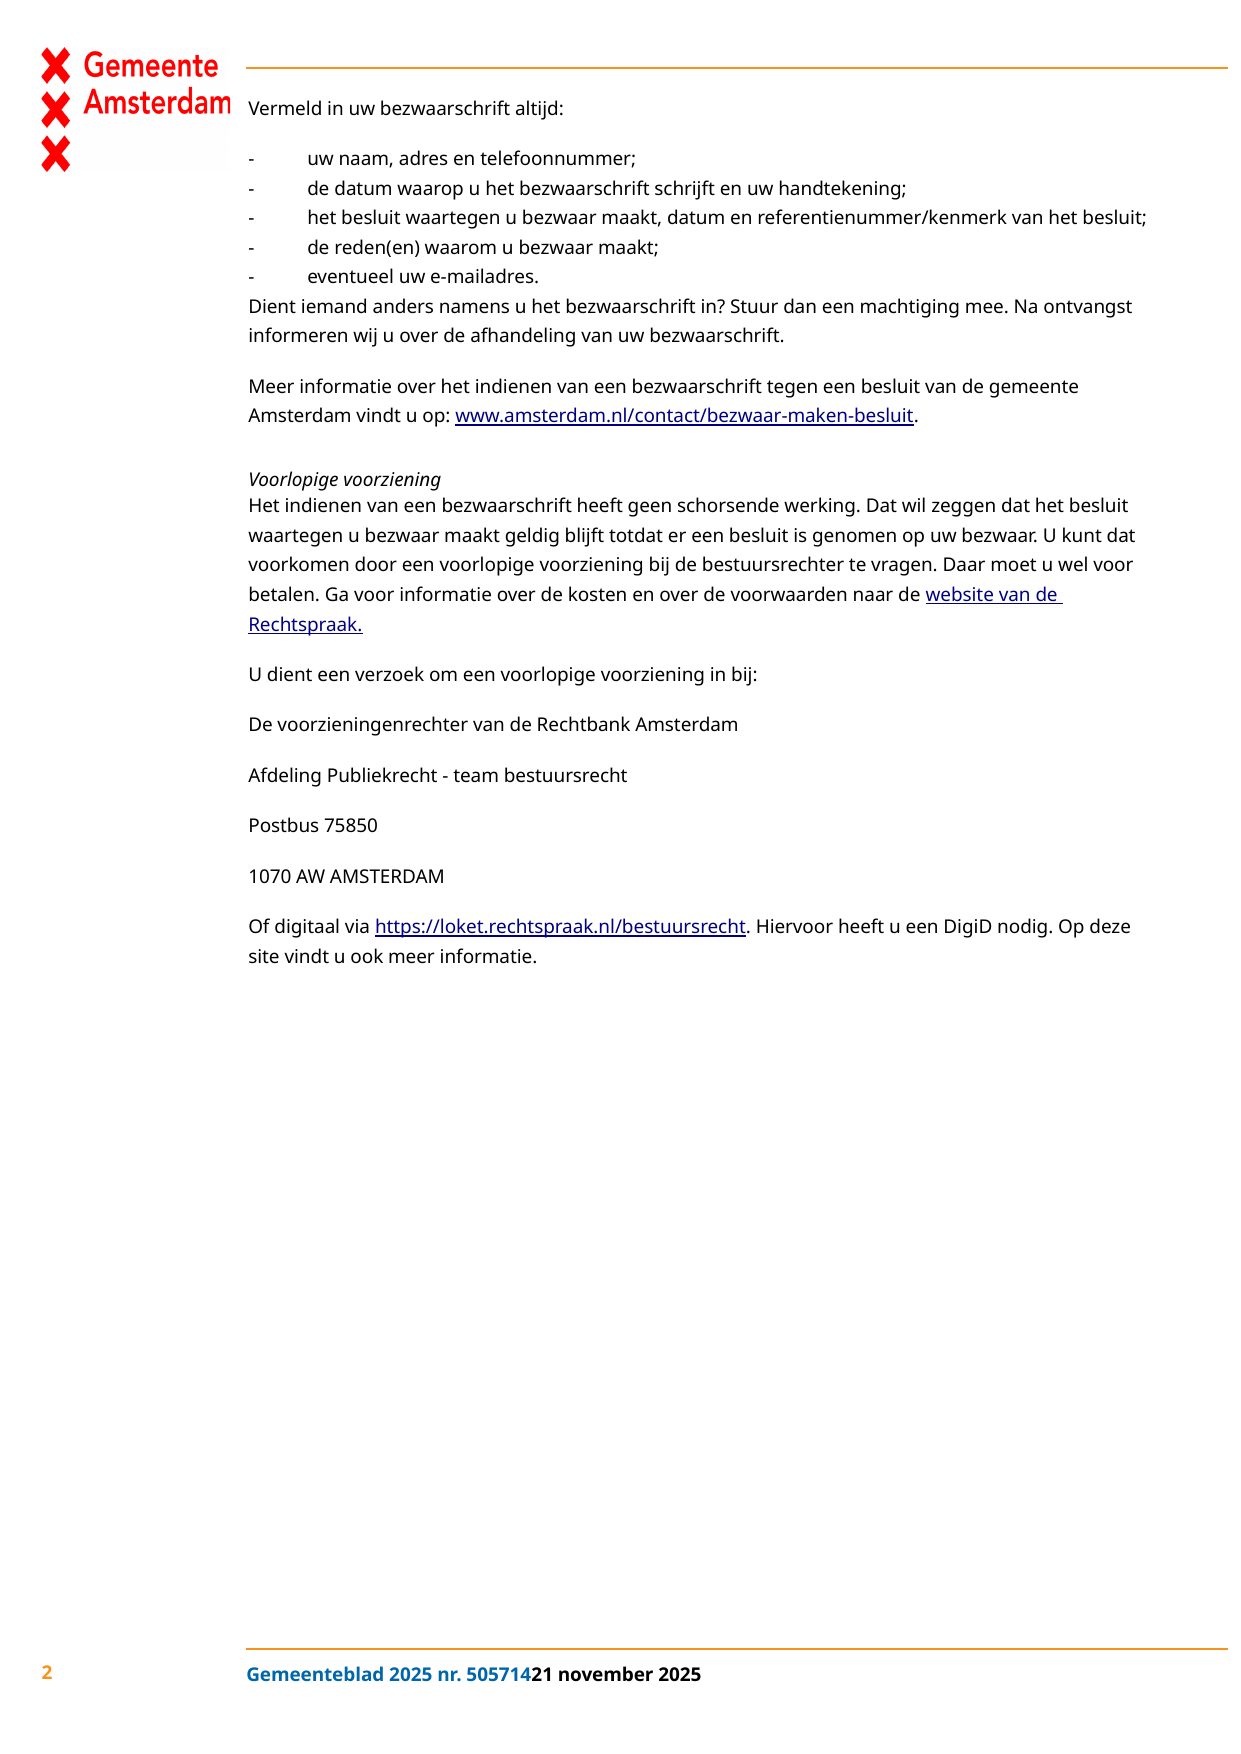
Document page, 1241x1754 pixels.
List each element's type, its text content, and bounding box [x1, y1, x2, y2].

list de reden(en) waarom u bezwaar maakt; [248, 234, 1152, 260]
text Dient iemand anders namens u het bezwaarschrift in? Stuur dan een machtiging mee. Na ontvangst informeren wij u over de afhandeling van uw bezwaarschrift. [248, 293, 1152, 348]
text 1070 AW AMSTERDAM [248, 863, 1152, 888]
text Het indienen van een bezwaarschrift heeft geen schorsende werking. Dat wil zeggen dat het besluit waartegen u bezwaar maakt geldig blijft totdat er een besluit is genomen op uw bezwaar. U kunt dat voorkomen door een voorlopige voorziening bij de bestuursrechter te vragen. Daar moet u wel voor betalen. Ga voor informatie over de kosten en over de voorwaarden naar de website van de Rechtspraak. [248, 492, 1152, 636]
text Of digitaal via https://loket.rechtspraak.nl/bestuursrecht. Hiervoor heeft u een DigiD nodig. Op deze site vindt u ook meer informatie. [248, 913, 1152, 968]
list de datum waarop u het bezwaarschrift schrijft en uw handtekening; [248, 175, 1152, 201]
list het besluit waartegen u bezwaar maakt, datum en referentienummer/kenmerk van het besluit; [248, 204, 1152, 230]
text Postbus 75850 [248, 812, 1152, 838]
text Voorlopige voorziening [248, 467, 1152, 492]
text Afdeling Publiekrecht - team bestuursrecht [248, 762, 1152, 788]
text U dient een verzoek om een voorlopige voorziening in bij: [248, 661, 1152, 687]
list eventueel uw e-mailadres. [248, 263, 1152, 289]
text Vermeld in uw bezwaarschrift altijd: [248, 95, 1152, 121]
list uw naam, adres en telefoonnummer; [248, 145, 1152, 171]
text Meer informatie over het indienen van een bezwaarschrift tegen een besluit van de gemeente Amsterdam vindt u op: www.amsterdam.nl/contact/bezwaar-maken-besluit. [248, 373, 1152, 428]
picture [41, 47, 231, 172]
text De voorzieningenrechter van de Rechtbank Amsterdam [248, 712, 1152, 737]
